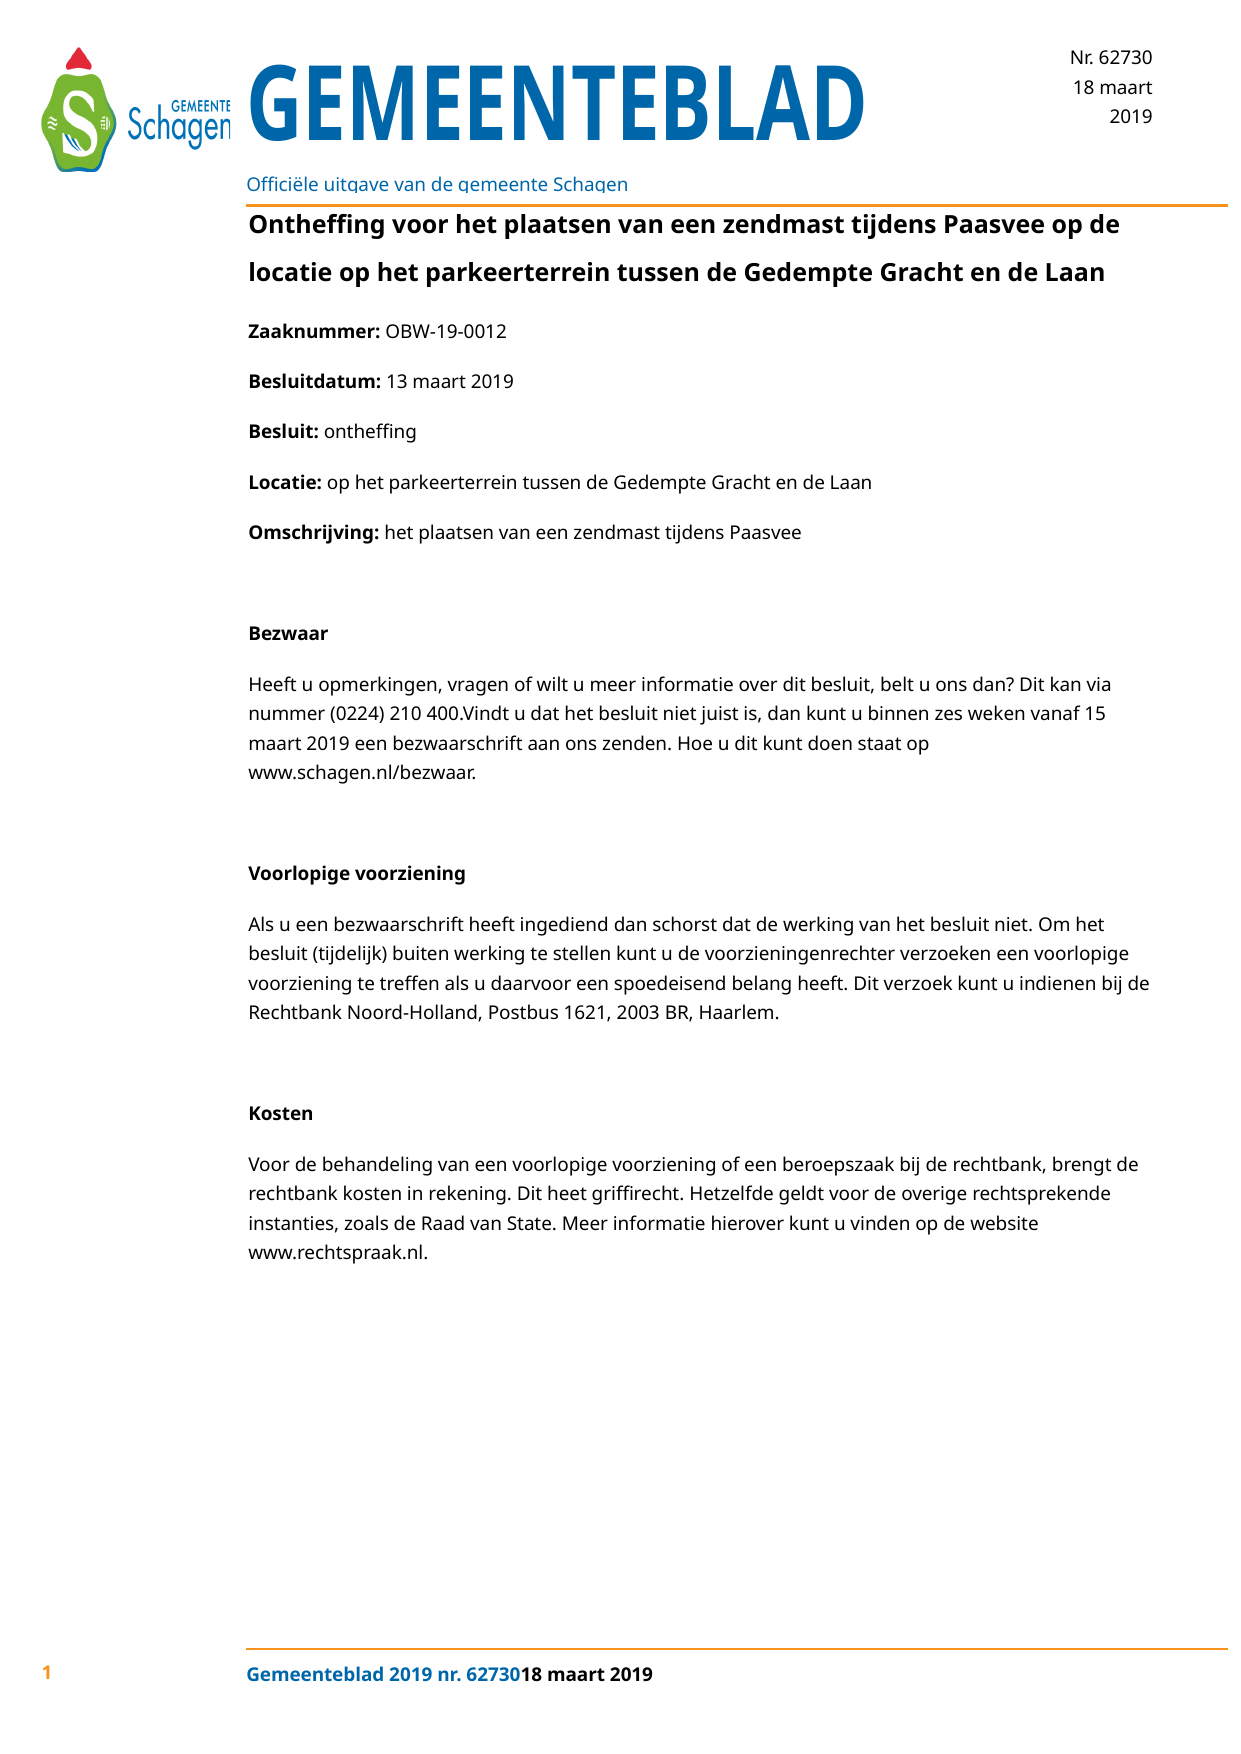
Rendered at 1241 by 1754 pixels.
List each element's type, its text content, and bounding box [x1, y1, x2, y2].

picture [41, 47, 231, 172]
text Zaaknummer: OBW-19-0012 [248, 318, 1152, 344]
text Ontheffing voor het plaatsen van een zendmast tijdens Paasvee op de locatie op het parkeerterrein tussen de Gedempte Gracht en de Laan [248, 207, 1152, 288]
text Locatie: op het parkeerterrein tussen de Gedempte Gracht en de Laan [248, 469, 1152, 495]
text Voorlopige voorziening [248, 860, 1152, 886]
text Als u een bezwaarschrift heeft ingediend dan schorst dat de werking van het besluit niet. Om het besluit (tijdelijk) buiten werking te stellen kunt u de voorzieningenrechter verzoeken een voorlopige voorziening te treffen als u daarvoor een spoedeisend belang heeft. Dit verzoek kunt u indienen bij de Rechtbank Noord-Holland, Postbus 1621, 2003 BR, Haarlem. [248, 911, 1152, 1025]
text Omschrijving: het plaatsen van een zendmast tijdens Paasvee [248, 519, 1152, 545]
text Kosten [248, 1100, 1152, 1126]
text Bezwaar [248, 620, 1152, 646]
text Besluitdatum: 13 maart 2019 [248, 368, 1152, 394]
text Heeft u opmerkingen, vragen of wilt u meer informatie over dit besluit, belt u ons dan? Dit kan via nummer (0224) 210 400.Vindt u dat het besluit niet juist is, dan kunt u binnen zes weken vanaf 15 maart 2019 een bezwaarschrift aan ons zenden. Hoe u dit kunt doen staat op www.schagen.nl/bezwaar. [248, 671, 1152, 785]
text Besluit: ontheffing [248, 419, 1152, 444]
text Voor de behandeling van een voorlopige voorziening of een beroepszaak bij de rechtbank, brengt de rechtbank kosten in rekening. Dit heet griffirecht. Hetzelfde geldt voor de overige rechtsprekende instanties, zoals de Raad van State. Meer informatie hierover kunt u vinden op de website www.rechtspraak.nl. [248, 1151, 1152, 1265]
